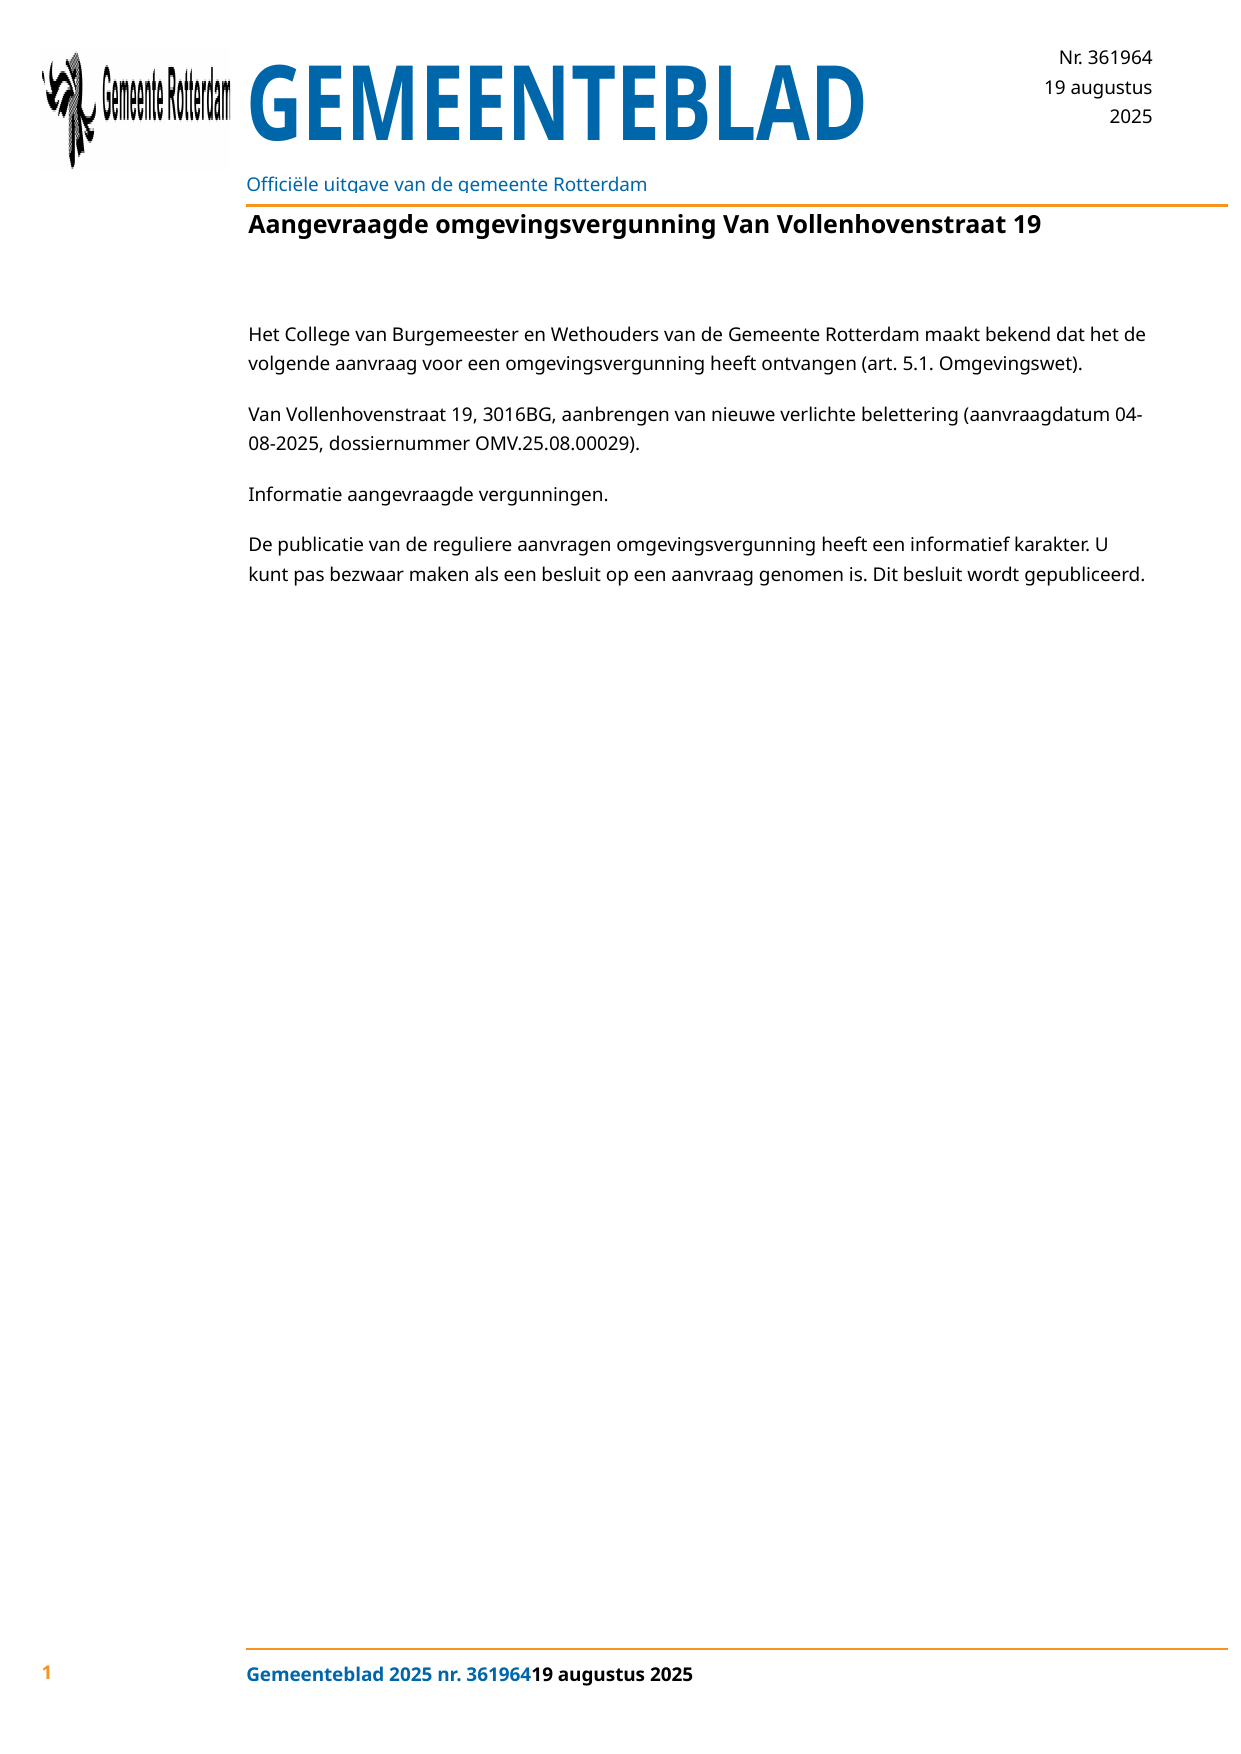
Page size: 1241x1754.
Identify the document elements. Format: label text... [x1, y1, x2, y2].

text Informatie aangevraagde vergunningen. [248, 481, 1152, 506]
text De publicatie van de reguliere aanvragen omgevingsvergunning heeft een informatief karakter. U kunt pas bezwaar maken als een besluit op een aanvraag genomen is. Dit besluit wordt gepubliceerd. [248, 531, 1152, 586]
text Het College van Burgemeester en Wethouders van de Gemeente Rotterdam maakt bekend dat het de volgende aanvraag voor een omgevingsvergunning heeft ontvangen (art. 5.1. Omgevingswet). [248, 321, 1152, 376]
picture [41, 47, 231, 172]
text Aangevraagde omgevingsvergunning Van Vollenhovenstraat 19 [248, 207, 1152, 241]
text Van Vollenhovenstraat 19, 3016BG, aanbrengen van nieuwe verlichte belettering (aanvraagdatum 04-08-2025, dossiernummer OMV.25.08.00029). [248, 401, 1152, 456]
